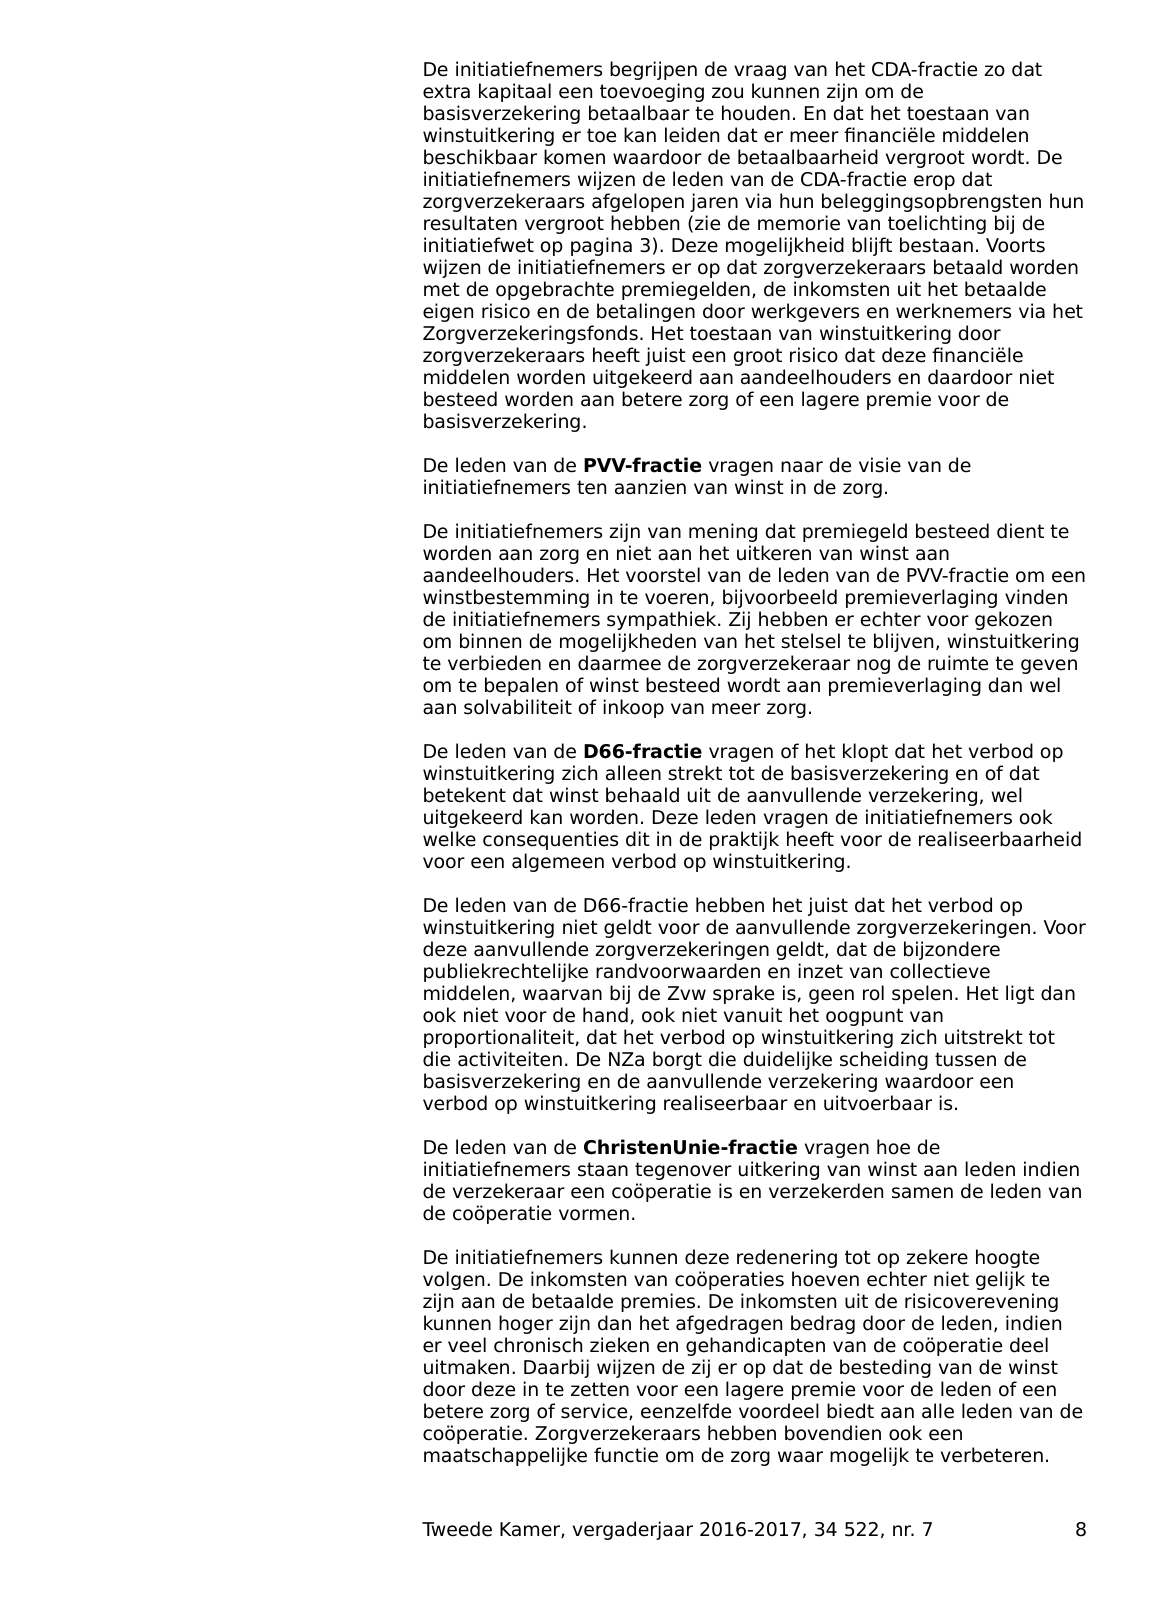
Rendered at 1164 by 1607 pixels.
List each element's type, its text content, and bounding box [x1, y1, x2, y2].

text De leden van de D66-fractie vragen of het klopt dat het verbod op winstuitkering zich alleen strekt tot de basisverzekering en of dat betekent dat winst behaald uit de aanvullende verzekering, wel uitgekeerd kan worden. Deze leden vragen de initiatiefnemers ook welke consequenties dit in de praktijk heeft voor de realiseerbaarheid voor een algemeen verbod op winstuitkering. [422, 741, 1087, 873]
text De initiatiefnemers begrijpen de vraag van het CDA-fractie zo dat extra kapitaal een toevoeging zou kunnen zijn om de basisverzekering betaalbaar te houden. En dat het toestaan van winstuitkering er toe kan leiden dat er meer financiële middelen beschikbaar komen waardoor de betaalbaarheid vergroot wordt. De initiatiefnemers wijzen de leden van de CDA-fractie erop dat zorgverzekeraars afgelopen jaren via hun beleggingsopbrengsten hun resultaten vergroot hebben (zie de memorie van toelichting bij de initiatiefwet op pagina 3). Deze mogelijkheid blijft bestaan. Voorts wijzen de initiatiefnemers er op dat zorgverzekeraars betaald worden met de opgebrachte premiegelden, de inkomsten uit het betaalde eigen risico en de betalingen door werkgevers en werknemers via het Zorgverzekeringsfonds. Het toestaan van winstuitkering door zorgverzekeraars heeft juist een groot risico dat deze financiële middelen worden uitgekeerd aan aandeelhouders en daardoor niet besteed worden aan betere zorg of een lagere premie voor de basisverzekering. [422, 59, 1087, 433]
text De leden van de D66-fractie hebben het juist dat het verbod op winstuitkering niet geldt voor de aanvullende zorgverzekeringen. Voor deze aanvullende zorgverzekeringen geldt, dat de bijzondere publiekrechtelijke randvoorwaarden en inzet van collectieve middelen, waarvan bij de Zvw sprake is, geen rol spelen. Het ligt dan ook niet voor de hand, ook niet vanuit het oogpunt van proportionaliteit, dat het verbod op winstuitkering zich uitstrekt tot die activiteiten. De NZa borgt die duidelijke scheiding tussen de basisverzekering en de aanvullende verzekering waardoor een verbod op winstuitkering realiseerbaar en uitvoerbaar is. [422, 895, 1087, 1115]
text De leden van de PVV-fractie vragen naar de visie van de initiatiefnemers ten aanzien van winst in de zorg. [422, 455, 1087, 499]
text De initiatiefnemers zijn van mening dat premiegeld besteed dient te worden aan zorg en niet aan het uitkeren van winst aan aandeelhouders. Het voorstel van de leden van de PVV-fractie om een winstbestemming in te voeren, bijvoorbeeld premieverlaging vinden de initiatiefnemers sympathiek. Zij hebben er echter voor gekozen om binnen de mogelijkheden van het stelsel te blijven, winstuitkering te verbieden en daarmee de zorgverzekeraar nog de ruimte te geven om te bepalen of winst besteed wordt aan premieverlaging dan wel aan solvabiliteit of inkoop van meer zorg. [422, 521, 1087, 719]
text De initiatiefnemers kunnen deze redenering tot op zekere hoogte volgen. De inkomsten van coöperaties hoeven echter niet gelijk te zijn aan de betaalde premies. De inkomsten uit de risicoverevening kunnen hoger zijn dan het afgedragen bedrag door de leden, indien er veel chronisch zieken en gehandicapten van de coöperatie deel uitmaken. Daarbij wijzen de zij er op dat de besteding van de winst door deze in te zetten voor een lagere premie voor de leden of een betere zorg of service, eenzelfde voordeel biedt aan alle leden van de coöperatie. Zorgverzekeraars hebben bovendien ook een maatschappelijke functie om de zorg waar mogelijk te verbeteren. [422, 1247, 1087, 1467]
text De leden van de ChristenUnie-fractie vragen hoe de initiatiefnemers staan tegenover uitkering van winst aan leden indien de verzekeraar een coöperatie is en verzekerden samen de leden van de coöperatie vormen. [422, 1137, 1087, 1225]
